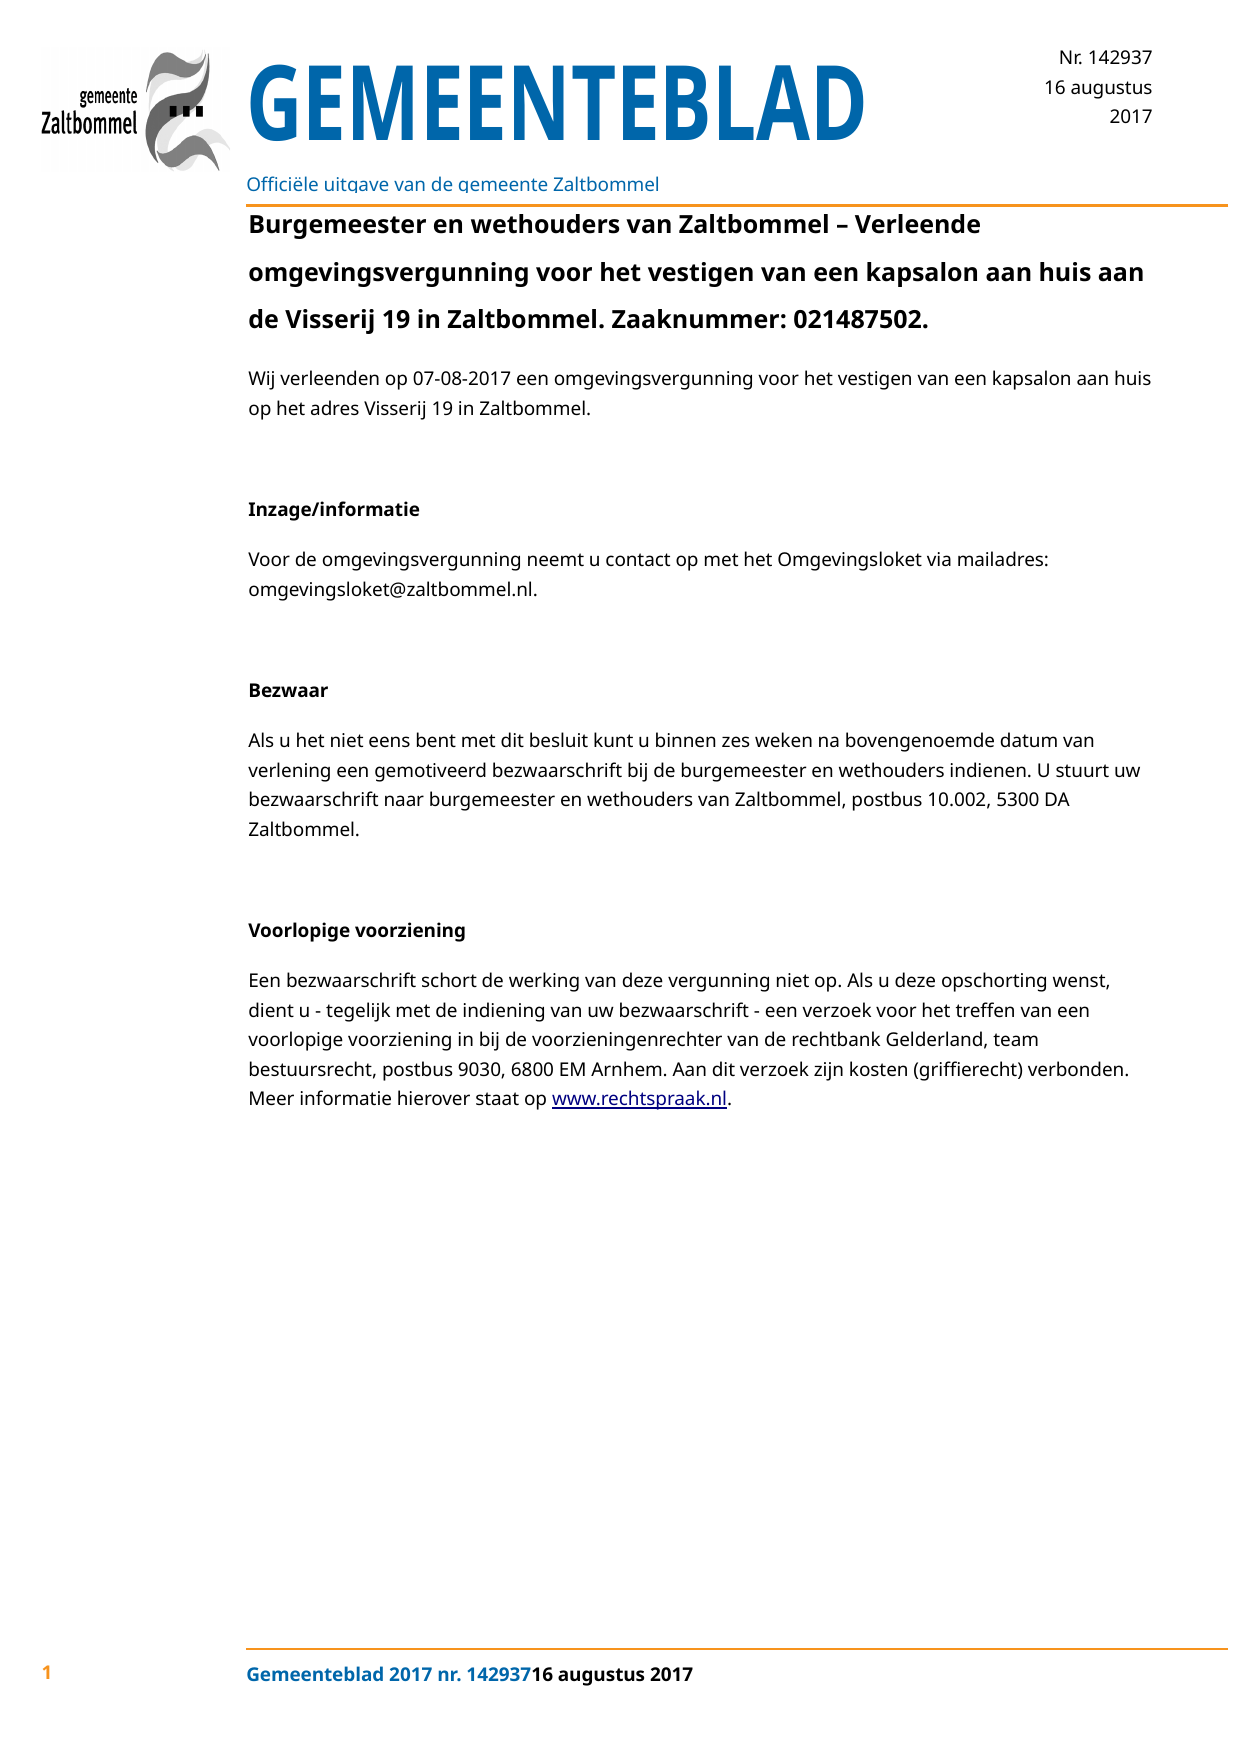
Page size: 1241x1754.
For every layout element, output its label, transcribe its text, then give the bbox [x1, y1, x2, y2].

picture [41, 47, 231, 172]
text Voor de omgevingsvergunning neemt u contact op met het Omgevingsloket via mailadres: omgevingsloket@zaltbommel.nl. [248, 546, 1152, 602]
text Inzage/informatie [248, 496, 1152, 522]
text Voorlopige voorziening [248, 917, 1152, 942]
text Bezwaar [248, 677, 1152, 702]
text Een bezwaarschrift schort de werking van deze vergunning niet op. Als u deze opschorting wenst, dient u - tegelijk met de indiening van uw bezwaarschrift - een verzoek voor het treffen van een voorlopige voorziening in bij de voorzieningenrechter van de rechtbank Gelderland, team bestuursrecht, postbus 9030, 6800 EM Arnhem. Aan dit verzoek zijn kosten (griffierecht) verbonden. Meer informatie hierover staat op www.rechtspraak.nl. [248, 967, 1152, 1111]
text Burgemeester en wethouders van Zaltbommel – Verleende omgevingsvergunning voor het vestigen van een kapsalon aan huis aan de Visserij 19 in Zaltbommel. Zaaknummer: 021487502. [248, 207, 1152, 336]
text Als u het niet eens bent met dit besluit kunt u binnen zes weken na bovengenoemde datum van verlening een gemotiveerd bezwaarschrift bij de burgemeester en wethouders indienen. U stuurt uw bezwaarschrift naar burgemeester en wethouders van Zaltbommel, postbus 10.002, 5300 DA Zaltbommel. [248, 727, 1152, 842]
text Wij verleenden op 07-08-2017 een omgevingsvergunning voor het vestigen van een kapsalon aan huis op het adres Visserij 19 in Zaltbommel. [248, 366, 1152, 421]
